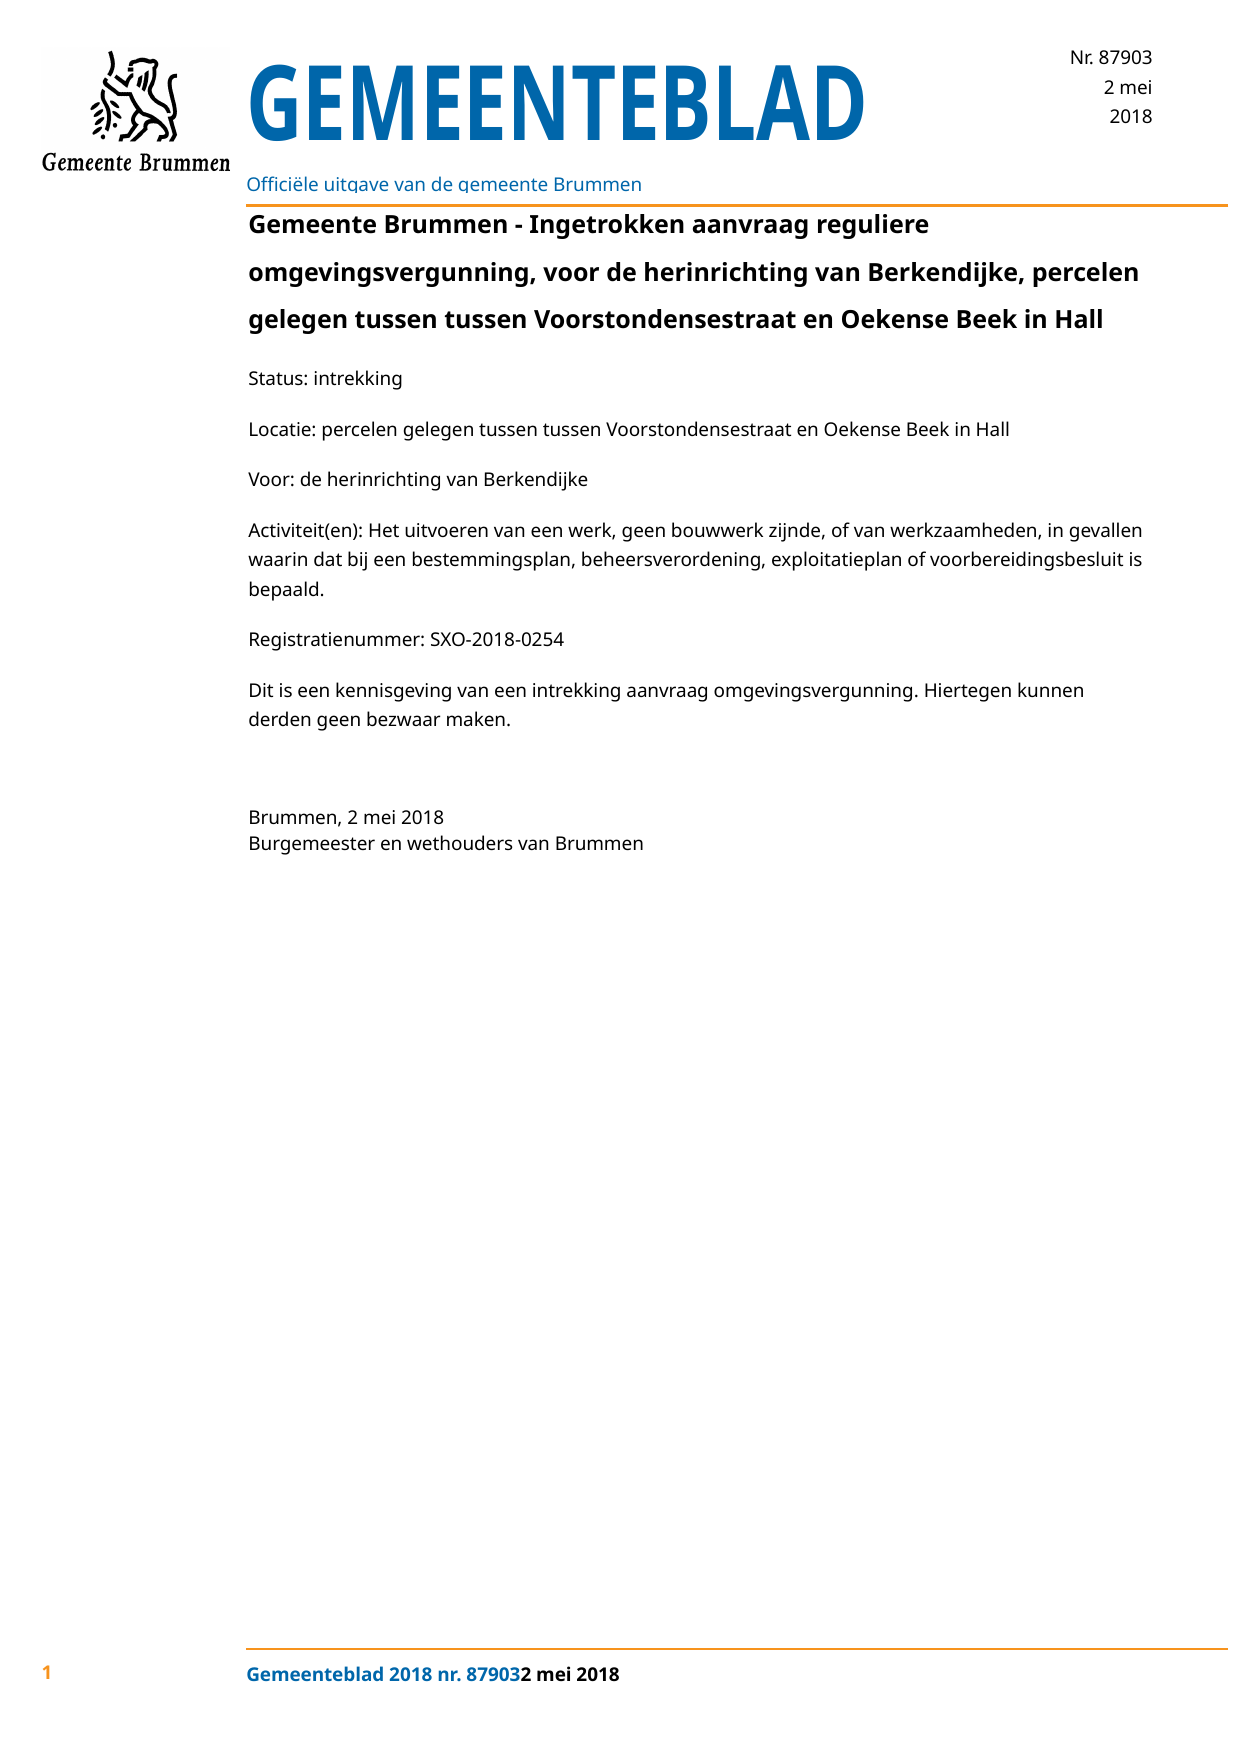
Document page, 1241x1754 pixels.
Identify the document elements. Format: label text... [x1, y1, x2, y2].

text Registratienummer: SXO-2018-0254 [248, 626, 1152, 652]
text Activiteit(en): Het uitvoeren van een werk, geen bouwwerk zijnde, of van werkzaamheden, in gevallen waarin dat bij een bestemmingsplan, beheersverordening, exploitatieplan of voorbereidingsbesluit is bepaald. [248, 517, 1152, 602]
text Status: intrekking [248, 366, 1152, 391]
text Dit is een kennisgeving van een intrekking aanvraag omgevingsvergunning. Hiertegen kunnen derden geen bezwaar maken. [248, 677, 1152, 732]
text Gemeente Brummen - Ingetrokken aanvraag reguliere omgevingsvergunning, voor de herinrichting van Berkendijke, percelen gelegen tussen tussen Voorstondensestraat en Oekense Beek in Hall [248, 207, 1152, 336]
text Locatie: percelen gelegen tussen tussen Voorstondensestraat en Oekense Beek in Hall [248, 416, 1152, 442]
picture [41, 47, 231, 172]
text Voor: de herinrichting van Berkendijke [248, 466, 1152, 492]
text Burgemeester en wethouders van Brummen [248, 830, 1152, 856]
text Brummen, 2 mei 2018 [248, 804, 1152, 830]
